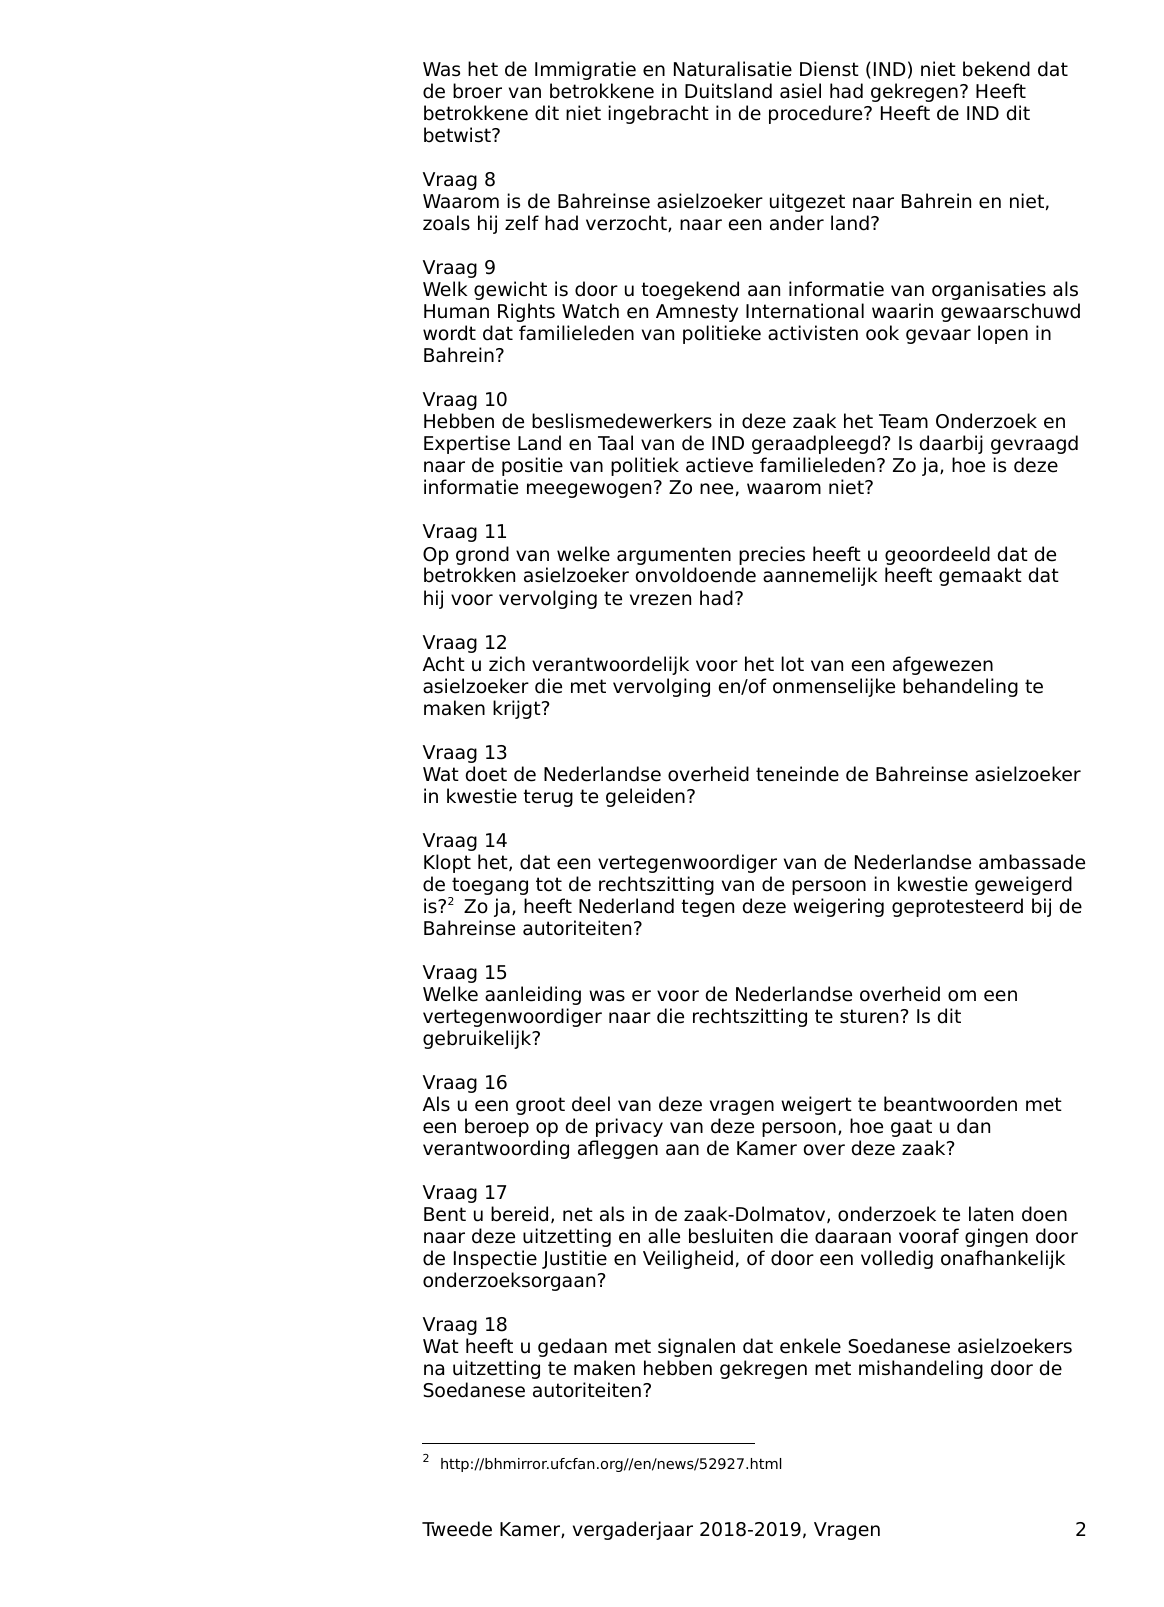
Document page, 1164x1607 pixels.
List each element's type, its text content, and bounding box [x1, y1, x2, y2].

text Hebben de beslismedewerkers in deze zaak het Team Onderzoek en Expertise Land en Taal van de IND geraadpleegd? Is daarbij gevraagd naar de positie van politiek actieve familieleden? Zo ja, hoe is deze informatie meegewogen? Zo nee, waarom niet? [422, 411, 1087, 499]
text Vraag 17 [422, 1182, 1087, 1204]
text Vraag 8 [422, 169, 1087, 191]
text Vraag 18 [422, 1314, 1087, 1336]
text Vraag 9 [422, 257, 1087, 279]
text Vraag 12 [422, 632, 1087, 653]
text Wat doet de Nederlandse overheid teneinde de Bahreinse asielzoeker in kwestie terug te geleiden? [422, 764, 1087, 808]
text Vraag 11 [422, 521, 1087, 543]
text Waarom is de Bahreinse asielzoeker uitgezet naar Bahrein en niet, zoals hij zelf had verzocht, naar een ander land? [422, 191, 1087, 235]
text Welk gewicht is door u toegekend aan informatie van organisaties als Human Rights Watch en Amnesty International waarin gewaarschuwd wordt dat familieleden van politieke activisten ook gevaar lopen in Bahrein? [422, 279, 1087, 367]
text Bent u bereid, net als in de zaak-Dolmatov, onderzoek te laten doen naar deze uitzetting en alle besluiten die daaraan vooraf gingen door de Inspectie Justitie en Veiligheid, of door een volledig onafhankelijk onderzoeksorgaan? [422, 1204, 1087, 1292]
text Klopt het, dat een vertegenwoordiger van de Nederlandse ambassade de toegang tot de rechtszitting van de persoon in kwestie geweigerd is? Zo ja, heeft Nederland tegen deze weigering geprotesteerd bij de Bahreinse autoriteiten? [422, 852, 1087, 940]
text Vraag 16 [422, 1072, 1087, 1094]
text http://bhmirror.ufcfan.org//en/news/52927.html [422, 1452, 1087, 1474]
text Wat heeft u gedaan met signalen dat enkele Soedanese asielzoekers na uitzetting te maken hebben gekregen met mishandeling door de Soedanese autoriteiten? [422, 1336, 1087, 1402]
text Als u een groot deel van deze vragen weigert te beantwoorden met een beroep op de privacy van deze persoon, hoe gaat u dan verantwoording afleggen aan de Kamer over deze zaak? [422, 1094, 1087, 1160]
text Vraag 13 [422, 742, 1087, 764]
text Vraag 10 [422, 389, 1087, 411]
text Was het de Immigratie en Naturalisatie Dienst (IND) niet bekend dat de broer van betrokkene in Duitsland asiel had gekregen? Heeft betrokkene dit niet ingebracht in de procedure? Heeft de IND dit betwist? [422, 59, 1087, 147]
text Vraag 14 [422, 830, 1087, 852]
text Welke aanleiding was er voor de Nederlandse overheid om een vertegenwoordiger naar die rechtszitting te sturen? Is dit gebruikelijk? [422, 984, 1087, 1050]
text Op grond van welke argumenten precies heeft u geoordeeld dat de betrokken asielzoeker onvoldoende aannemelijk heeft gemaakt dat hij voor vervolging te vrezen had? [422, 543, 1087, 609]
text Acht u zich verantwoordelijk voor het lot van een afgewezen asielzoeker die met vervolging en/of onmenselijke behandeling te maken krijgt? [422, 653, 1087, 719]
text Vraag 15 [422, 962, 1087, 984]
